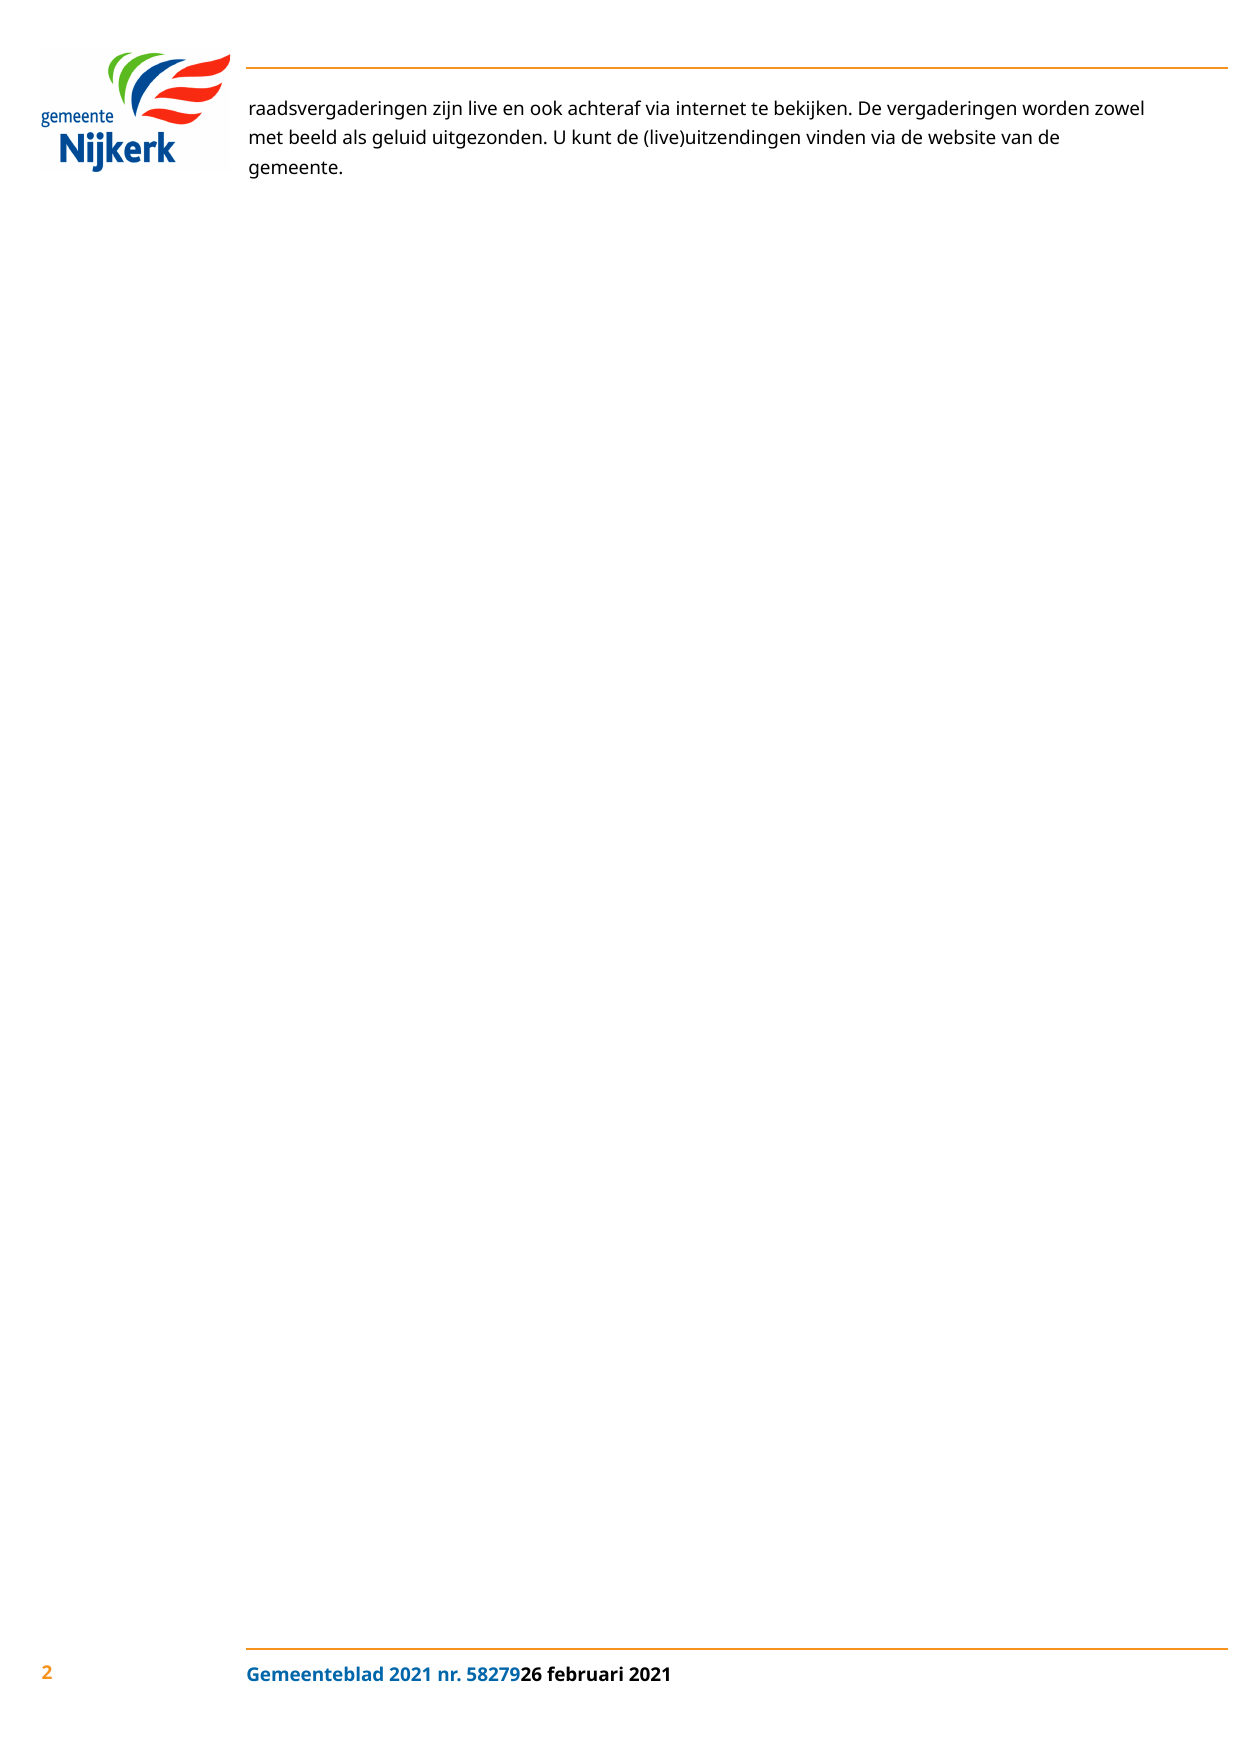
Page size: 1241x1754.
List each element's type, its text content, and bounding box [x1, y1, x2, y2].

picture [41, 47, 231, 172]
text raadsvergaderingen zijn live en ook achteraf via internet te bekijken. De vergaderingen worden zowel met beeld als geluid uitgezonden. U kunt de (live)uitzendingen vinden via de website van de gemeente. [248, 95, 1152, 180]
